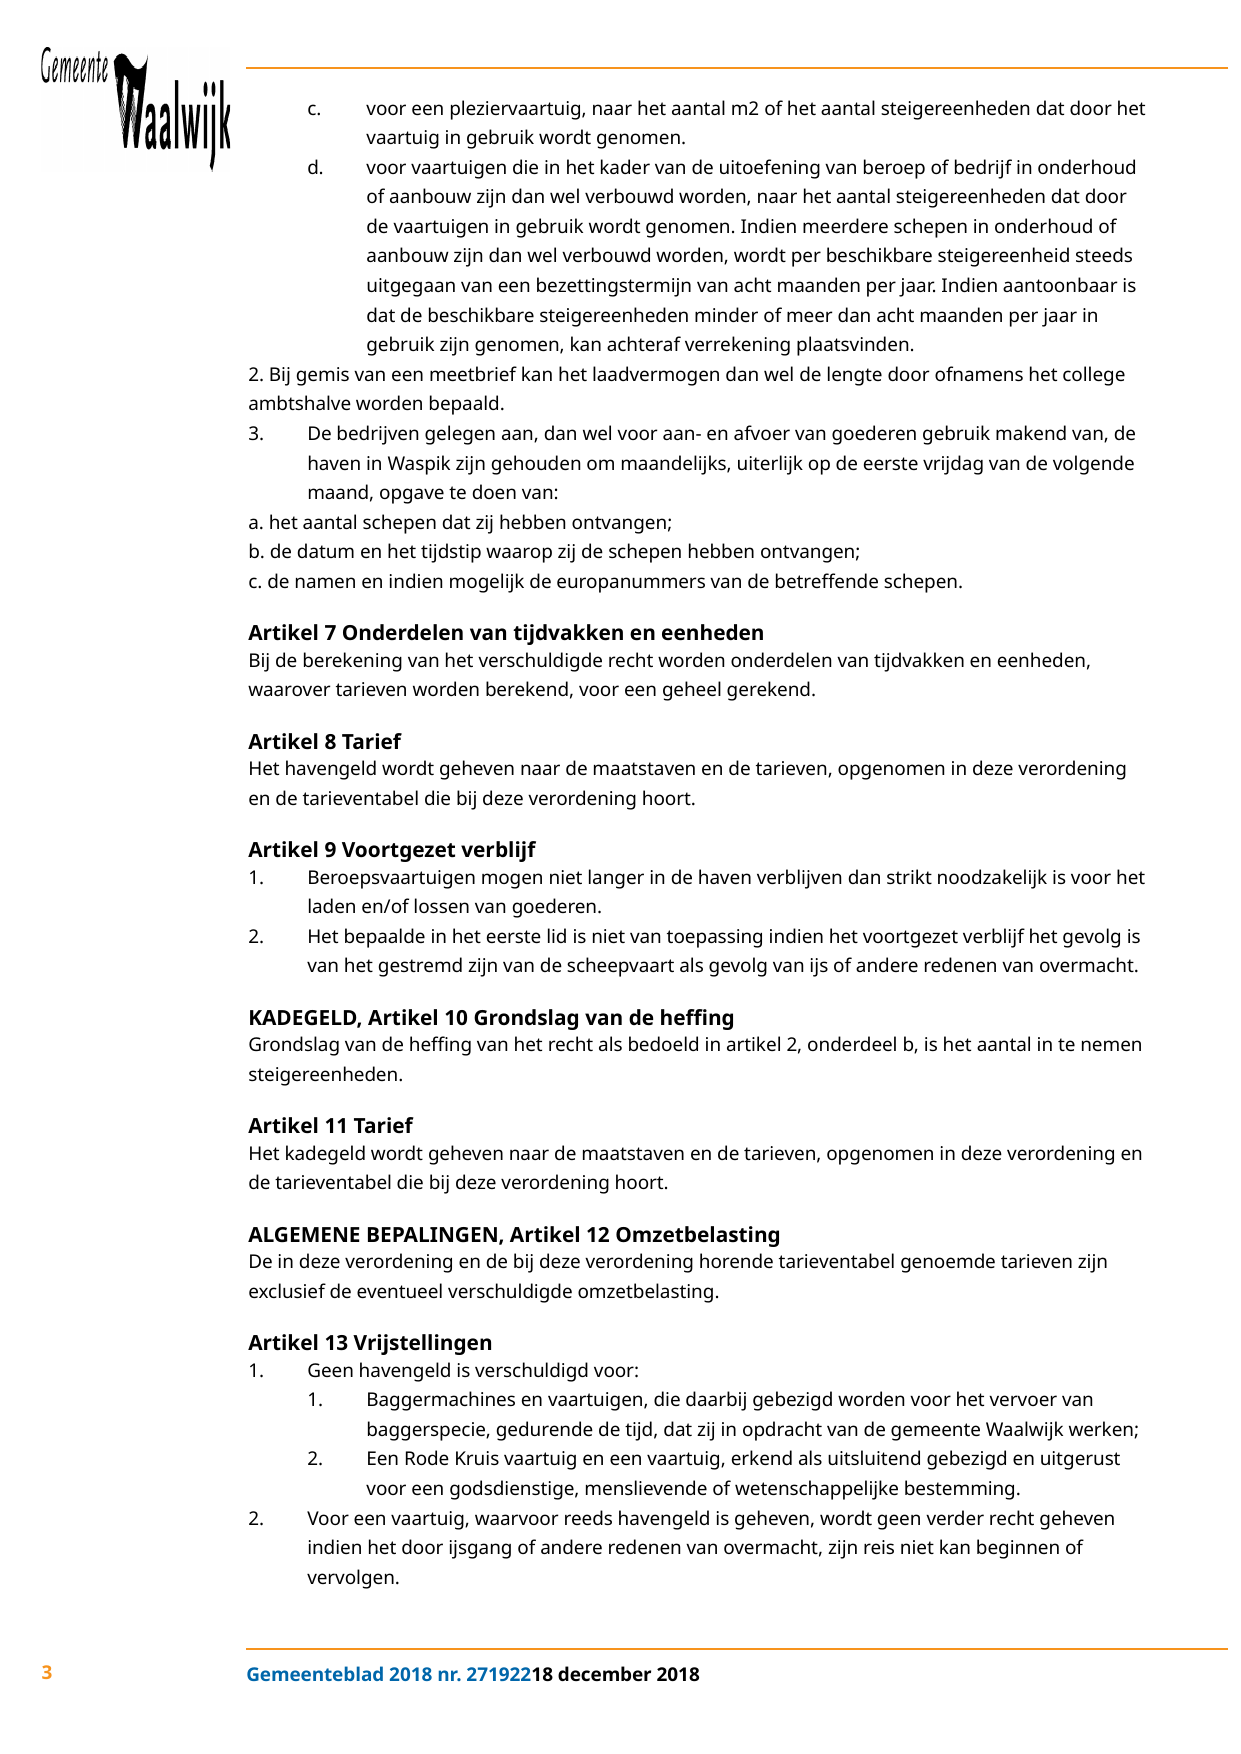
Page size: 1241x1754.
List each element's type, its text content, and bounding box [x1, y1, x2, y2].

list Het bepaalde in het eerste lid is niet van toepassing indien het voortgezet verblijf het gevolg is van het gestremd zijn van de scheepvaart als gevolg van ijs of andere redenen van overmacht. [248, 923, 1152, 978]
list Geen havengeld is verschuldigd voor: [248, 1357, 1152, 1382]
list voor een pleziervaartuig, naar het aantal m2 of het aantal steigereenheden dat door het vaartuig in gebruik wordt genomen. [307, 95, 1152, 150]
text Artikel 8 Tarief [248, 727, 1152, 755]
list Beroepsvaartuigen mogen niet langer in de haven verblijven dan strikt noodzakelijk is voor het laden en/of lossen van goederen. [248, 864, 1152, 919]
text KADEGELD, Artikel 10 Grondslag van de heffing [248, 1003, 1152, 1031]
list voor vaartuigen die in het kader van de uitoefening van beroep of bedrijf in onderhoud of aanbouw zijn dan wel verbouwd worden, naar het aantal steigereenheden dat door de vaartuigen in gebruik wordt genomen. Indien meerdere schepen in onderhoud of aanbouw zijn dan wel verbouwd worden, wordt per beschikbare steigereenheid steeds uitgegaan van een bezettingstermijn van acht maanden per jaar. Indien aantoonbaar is dat de beschikbare steigereenheden minder of meer dan acht maanden per jaar in gebruik zijn genomen, kan achteraf verrekening plaatsvinden. [307, 154, 1152, 357]
text Artikel 9 Voortgezet verblijf [248, 835, 1152, 864]
text Bij de berekening van het verschuldigde recht worden onderdelen van tijdvakken en eenheden, waarover tarieven worden berekend, voor een geheel gerekend. [248, 647, 1152, 702]
list De bedrijven gelegen aan, dan wel voor aan- en afvoer van goederen gebruik makend van, de haven in Waspik zijn gehouden om maandelijks, uiterlijk op de eerste vrijdag van de volgende maand, opgave te doen van: [248, 420, 1152, 505]
text De in deze verordening en de bij deze verordening horende tarieventabel genoemde tarieven zijn exclusief de eventueel verschuldigde omzetbelasting. [248, 1248, 1152, 1304]
list Baggermachines en vaartuigen, die daarbij gebezigd worden voor het vervoer van baggerspecie, gedurende de tijd, dat zij in opdracht van de gemeente Waalwijk werken; [307, 1386, 1152, 1442]
text Het kadegeld wordt geheven naar de maatstaven en de tarieven, opgenomen in deze verordening en de tarieventabel die bij deze verordening hoort. [248, 1140, 1152, 1195]
picture [41, 47, 231, 172]
text Grondslag van de heffing van het recht als bedoeld in artikel 2, onderdeel b, is het aantal in te nemen steigereenheden. [248, 1031, 1152, 1087]
text Artikel 13 Vrijstellingen [248, 1328, 1152, 1357]
text Artikel 7 Onderdelen van tijdvakken en eenheden [248, 618, 1152, 647]
list Voor een vaartuig, waarvoor reeds havengeld is geheven, wordt geen verder recht geheven indien het door ijsgang of andere redenen van overmacht, zijn reis niet kan beginnen of vervolgen. [248, 1505, 1152, 1589]
list Een Rode Kruis vaartuig en een vaartuig, erkend als uitsluitend gebezigd en uitgerust voor een godsdienstige, menslievende of wetenschappelijke bestemming. [307, 1446, 1152, 1501]
text Het havengeld wordt geheven naar de maatstaven en de tarieven, opgenomen in deze verordening en de tarieventabel die bij deze verordening hoort. [248, 755, 1152, 811]
text 2. Bij gemis van een meetbrief kan het laadvermogen dan wel de lengte door ofnamens het college ambtshalve worden bepaald. [248, 361, 1152, 416]
text Artikel 11 Tarief [248, 1111, 1152, 1140]
text c. de namen en indien mogelijk de europanummers van de betreffende schepen. [248, 568, 1152, 594]
text b. de datum en het tijdstip waarop zij de schepen hebben ontvangen; [248, 538, 1152, 564]
text a. het aantal schepen dat zij hebben ontvangen; [248, 509, 1152, 535]
text ALGEMENE BEPALINGEN, Artikel 12 Omzetbelasting [248, 1220, 1152, 1248]
